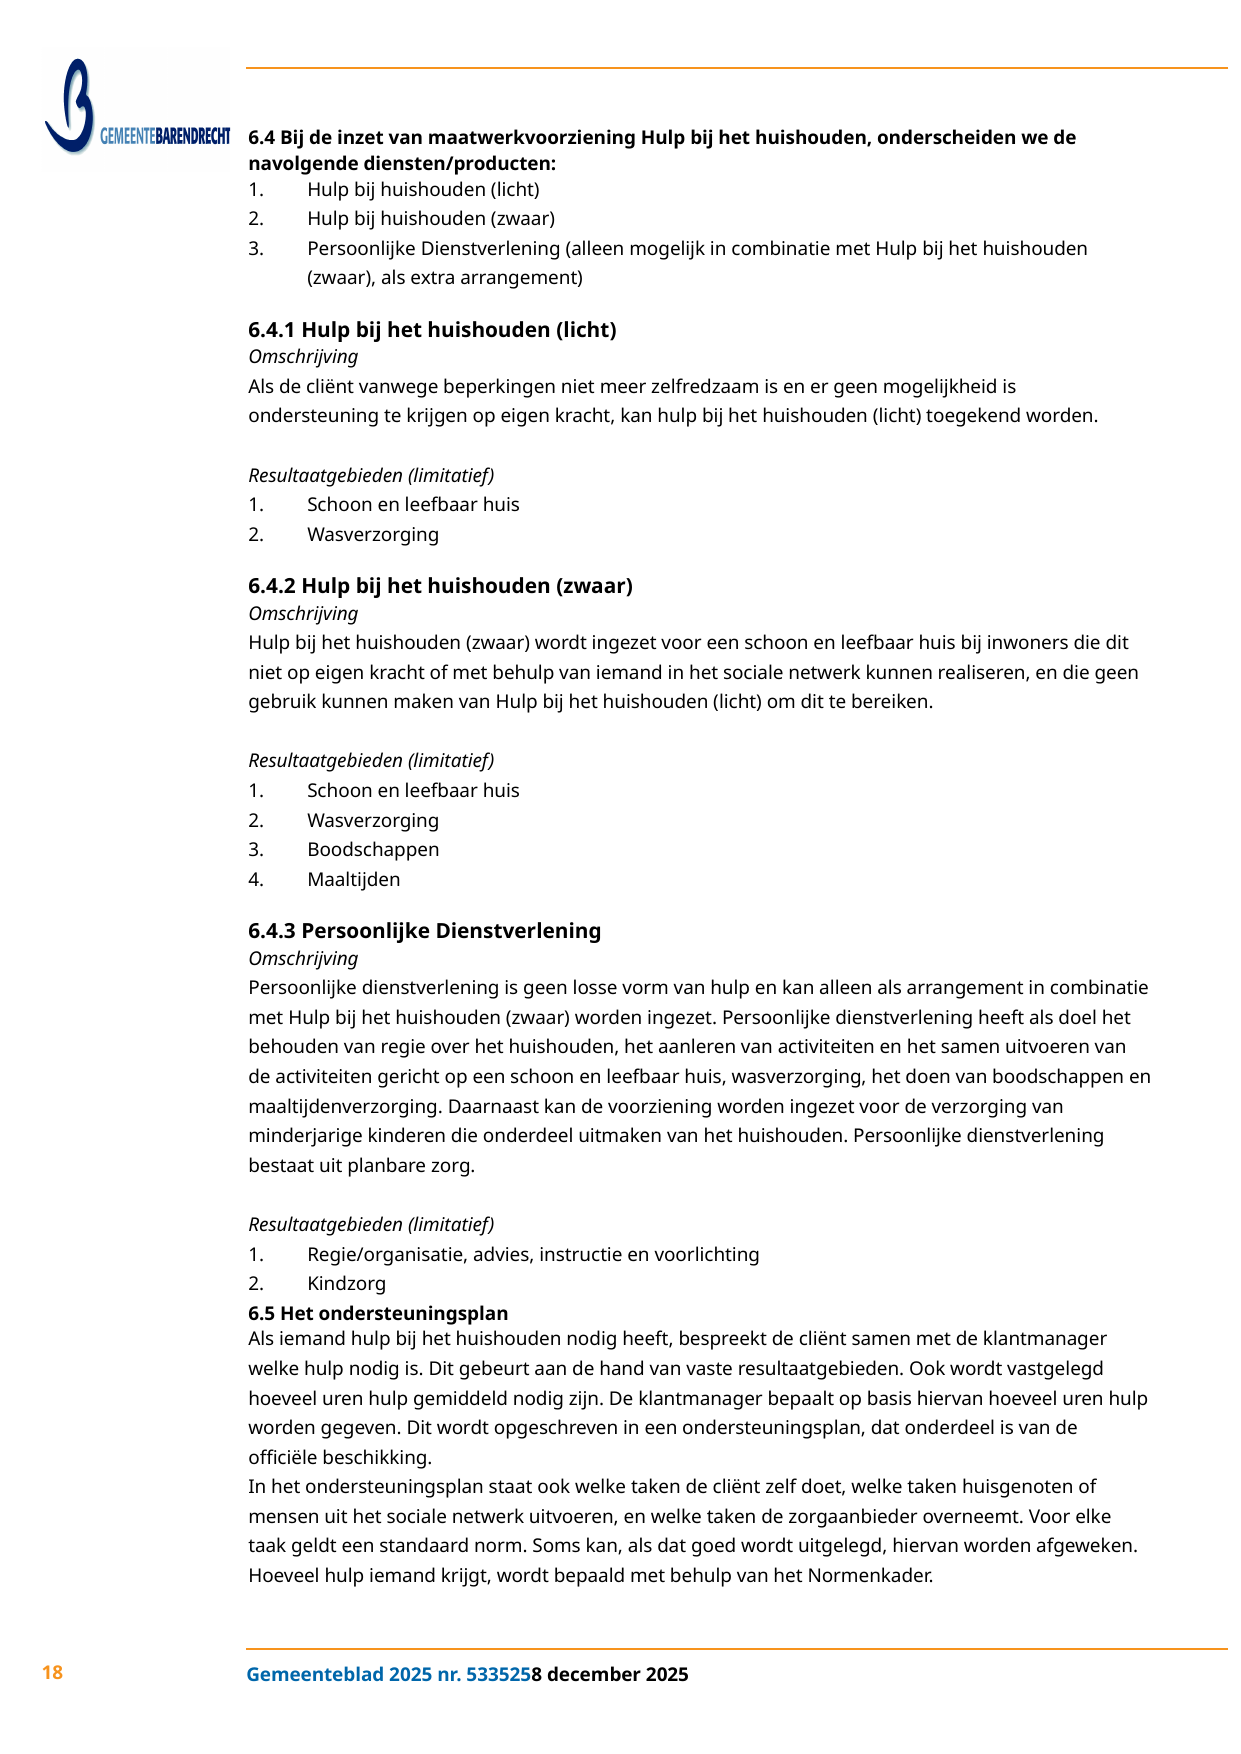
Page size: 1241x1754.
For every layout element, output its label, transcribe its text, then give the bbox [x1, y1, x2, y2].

list Maaltijden [248, 866, 1152, 892]
list Boodschappen [248, 836, 1152, 862]
list Hulp bij huishouden (zwaar) [248, 205, 1152, 231]
text 6.4.3 Persoonlijke Dienstverlening [248, 916, 1152, 945]
list Regie/organisatie, advies, instructie en voorlichting [248, 1241, 1152, 1266]
list Wasverzorging [248, 521, 1152, 547]
text 6.4.1 Hulp bij het huishouden (licht) [248, 315, 1152, 343]
text Hulp bij het huishouden (zwaar) wordt ingezet voor een schoon en leefbaar huis bij inwoners die dit niet op eigen kracht of met behulp van iemand in het sociale netwerk kunnen realiseren, en die geen gebruik kunnen maken van Hulp bij het huishouden (licht) om dit te bereiken. [248, 629, 1152, 714]
picture [41, 47, 231, 172]
text Resultaatgebieden (limitatief) [248, 462, 1152, 487]
list Hulp bij huishouden (licht) [248, 176, 1152, 202]
text In het ondersteuningsplan staat ook welke taken de cliënt zelf doet, welke taken huisgenoten of mensen uit het sociale netwerk uitvoeren, en welke taken de zorgaanbieder overneemt. Voor elke taak geldt een standaard norm. Soms kan, als dat goed wordt uitgelegd, hiervan worden afgeweken. Hoeveel hulp iemand krijgt, wordt bepaald met behulp van het Normenkader. [248, 1473, 1152, 1588]
list Wasverzorging [248, 807, 1152, 833]
text Omschrijving [248, 945, 1152, 971]
text Persoonlijke dienstverlening is geen losse vorm van hulp en kan alleen als arrangement in combinatie met Hulp bij het huishouden (zwaar) worden ingezet. Persoonlijke dienstverlening heeft als doel het behouden van regie over het huishouden, het aanleren van activiteiten en het samen uitvoeren van de activiteiten gericht op een schoon en leefbaar huis, wasverzorging, het doen van boodschappen en maaltijdenverzorging. Daarnaast kan de voorziening worden ingezet voor de verzorging van minderjarige kinderen die onderdeel uitmaken van het huishouden. Persoonlijke dienstverlening bestaat uit planbare zorg. [248, 974, 1152, 1178]
list Schoon en leefbaar huis [248, 491, 1152, 517]
text 6.5 Het ondersteuningsplan [248, 1300, 1152, 1326]
text Resultaatgebieden (limitatief) [248, 748, 1152, 773]
text 6.4 Bij de inzet van maatwerkvoorziening Hulp bij het huishouden, onderscheiden we de navolgende diensten/producten: [248, 124, 1152, 176]
text Omschrijving [248, 343, 1152, 369]
list Kindzorg [248, 1270, 1152, 1296]
list Persoonlijke Dienstverlening (alleen mogelijk in combinatie met Hulp bij het huishouden (zwaar), als extra arrangement) [248, 235, 1152, 290]
text Als de cliënt vanwege beperkingen niet meer zelfredzaam is en er geen mogelijkheid is ondersteuning te krijgen op eigen kracht, kan hulp bij het huishouden (licht) toegekend worden. [248, 373, 1152, 428]
text 6.4.2 Hulp bij het huishouden (zwaar) [248, 571, 1152, 600]
text Als iemand hulp bij het huishouden nodig heeft, bespreekt de cliënt samen met de klantmanager welke hulp nodig is. Dit gebeurt aan de hand van vaste resultaatgebieden. Ook wordt vastgelegd hoeveel uren hulp gemiddeld nodig zijn. De klantmanager bepaalt op basis hiervan hoeveel uren hulp worden gegeven. Dit wordt opgeschreven in een ondersteuningsplan, dat onderdeel is van de officiële beschikking. [248, 1326, 1152, 1470]
text Omschrijving [248, 600, 1152, 626]
list Schoon en leefbaar huis [248, 777, 1152, 803]
text Resultaatgebieden (limitatief) [248, 1211, 1152, 1237]
